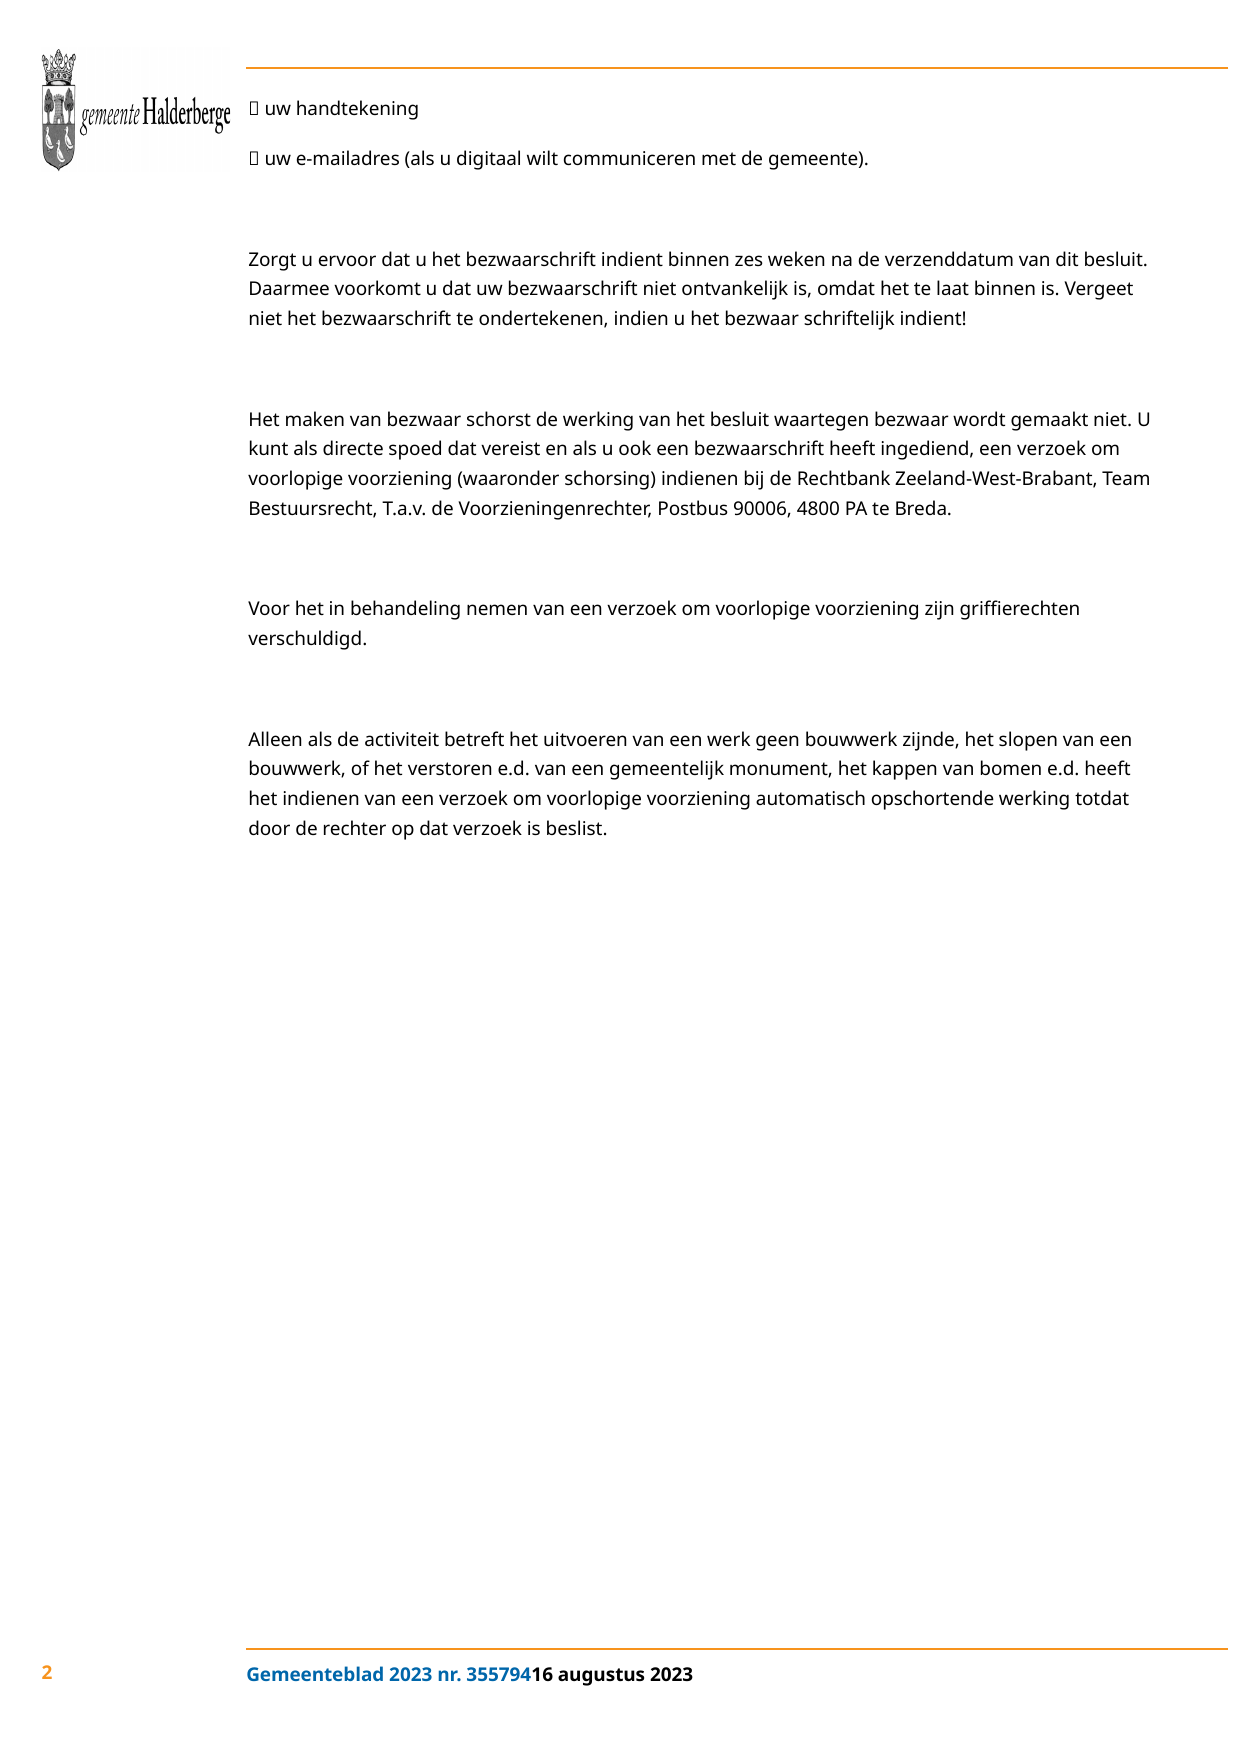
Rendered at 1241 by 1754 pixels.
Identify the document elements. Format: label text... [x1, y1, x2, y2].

picture [41, 47, 231, 172]
text Voor het in behandeling nemen van een verzoek om voorlopige voorziening zijn griffierechten verschuldigd. [248, 596, 1152, 651]
text Zorgt u ervoor dat u het bezwaarschrift indient binnen zes weken na de verzenddatum van dit besluit. Daarmee voorkomt u dat uw bezwaarschrift niet ontvankelijk is, omdat het te laat binnen is. Vergeet niet het bezwaarschrift te ondertekenen, indien u het bezwaar schriftelijk indient! [248, 246, 1152, 331]
text  uw e-mailadres (als u digitaal wilt communiceren met de gemeente). [248, 145, 1152, 171]
text  uw handtekening [248, 95, 1152, 121]
text Alleen als de activiteit betreft het uitvoeren van een werk geen bouwwerk zijnde, het slopen van een bouwwerk, of het verstoren e.d. van een gemeentelijk monument, het kappen van bomen e.d. heeft het indienen van een verzoek om voorlopige voorziening automatisch opschortende werking totdat door de rechter op dat verzoek is beslist. [248, 726, 1152, 841]
text Het maken van bezwaar schorst de werking van het besluit waartegen bezwaar wordt gemaakt niet. U kunt als directe spoed dat vereist en als u ook een bezwaarschrift heeft ingediend, een verzoek om voorlopige voorziening (waaronder schorsing) indienen bij de Rechtbank Zeeland-West-Brabant, Team Bestuursrecht, T.a.v. de Voorzieningenrechter, Postbus 90006, 4800 PA te Breda. [248, 406, 1152, 521]
